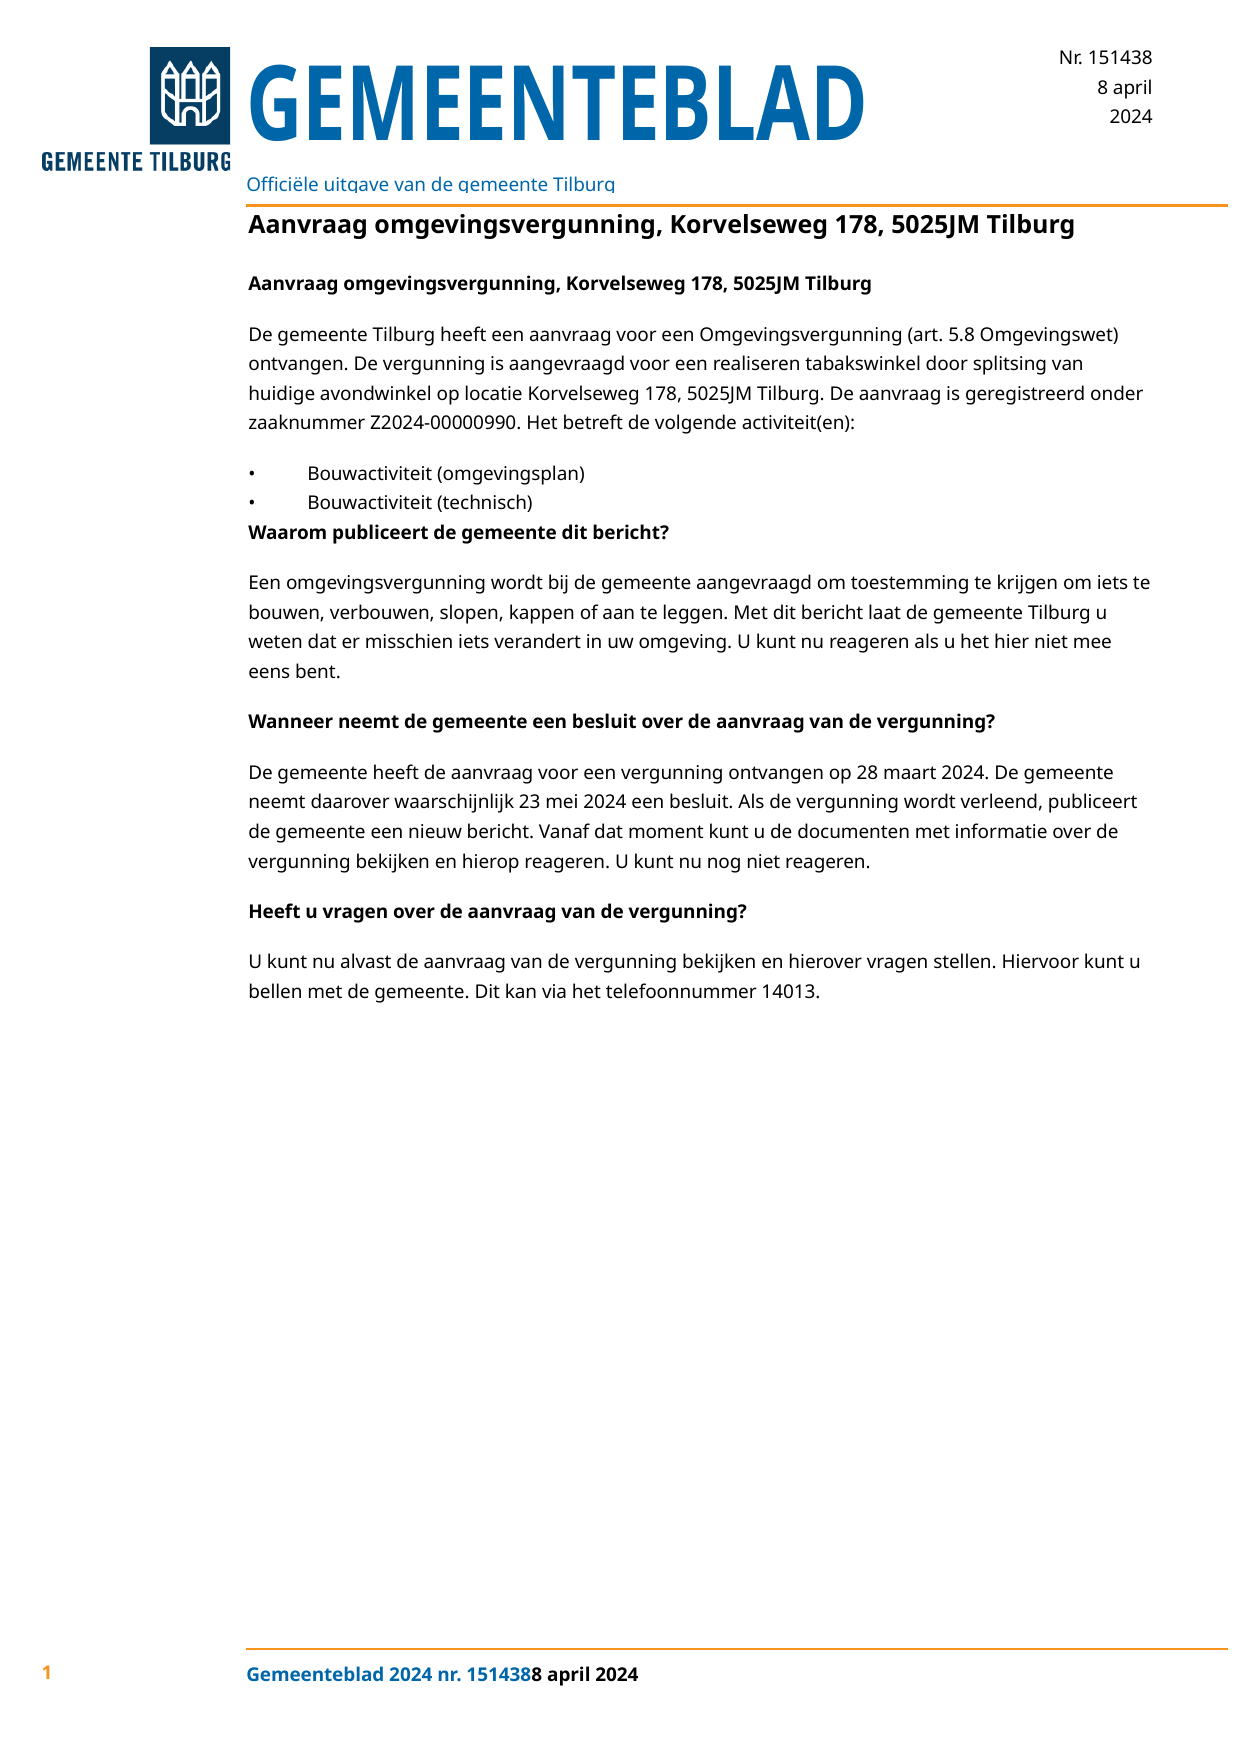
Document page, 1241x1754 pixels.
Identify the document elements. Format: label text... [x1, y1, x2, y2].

text Aanvraag omgevingsvergunning, Korvelseweg 178, 5025JM Tilburg [248, 270, 1152, 296]
text Heeft u vragen over de aanvraag van de vergunning? [248, 898, 1152, 924]
text De gemeente Tilburg heeft een aanvraag voor een Omgevingsvergunning (art. 5.8 Omgevingswet) ontvangen. De vergunning is aangevraagd voor een realiseren tabakswinkel door splitsing van huidige avondwinkel op locatie Korvelseweg 178, 5025JM Tilburg. De aanvraag is geregistreerd onder zaaknummer Z2024-00000990. Het betreft de volgende activiteit(en): [248, 321, 1152, 435]
text De gemeente heeft de aanvraag voor een vergunning ontvangen op 28 maart 2024. De gemeente neemt daarover waarschijnlijk 23 mei 2024 een besluit. Als de vergunning wordt verleend, publiceert de gemeente een nieuw bericht. Vanaf dat moment kunt u de documenten met informatie over de vergunning bekijken en hierop reageren. U kunt nu nog niet reageren. [248, 759, 1152, 873]
text Wanneer neemt de gemeente een besluit over de aanvraag van de vergunning? [248, 709, 1152, 734]
list Bouwactiviteit (omgevingsplan) [248, 460, 1152, 486]
text Waarom publiceert de gemeente dit bericht? [248, 519, 1152, 545]
text Een omgevingsvergunning wordt bij de gemeente aangevraagd om toestemming te krijgen om iets te bouwen, verbouwen, slopen, kappen of aan te leggen. Met dit bericht laat de gemeente Tilburg u weten dat er misschien iets verandert in uw omgeving. U kunt nu reageren als u het hier niet mee eens bent. [248, 569, 1152, 684]
picture [41, 47, 231, 172]
text U kunt nu alvast de aanvraag van de vergunning bekijken en hierover vragen stellen. Hiervoor kunt u bellen met de gemeente. Dit kan via het telefoonnummer 14013. [248, 949, 1152, 1004]
text Aanvraag omgevingsvergunning, Korvelseweg 178, 5025JM Tilburg [248, 207, 1152, 241]
list Bouwactiviteit (technisch) [248, 489, 1152, 515]
